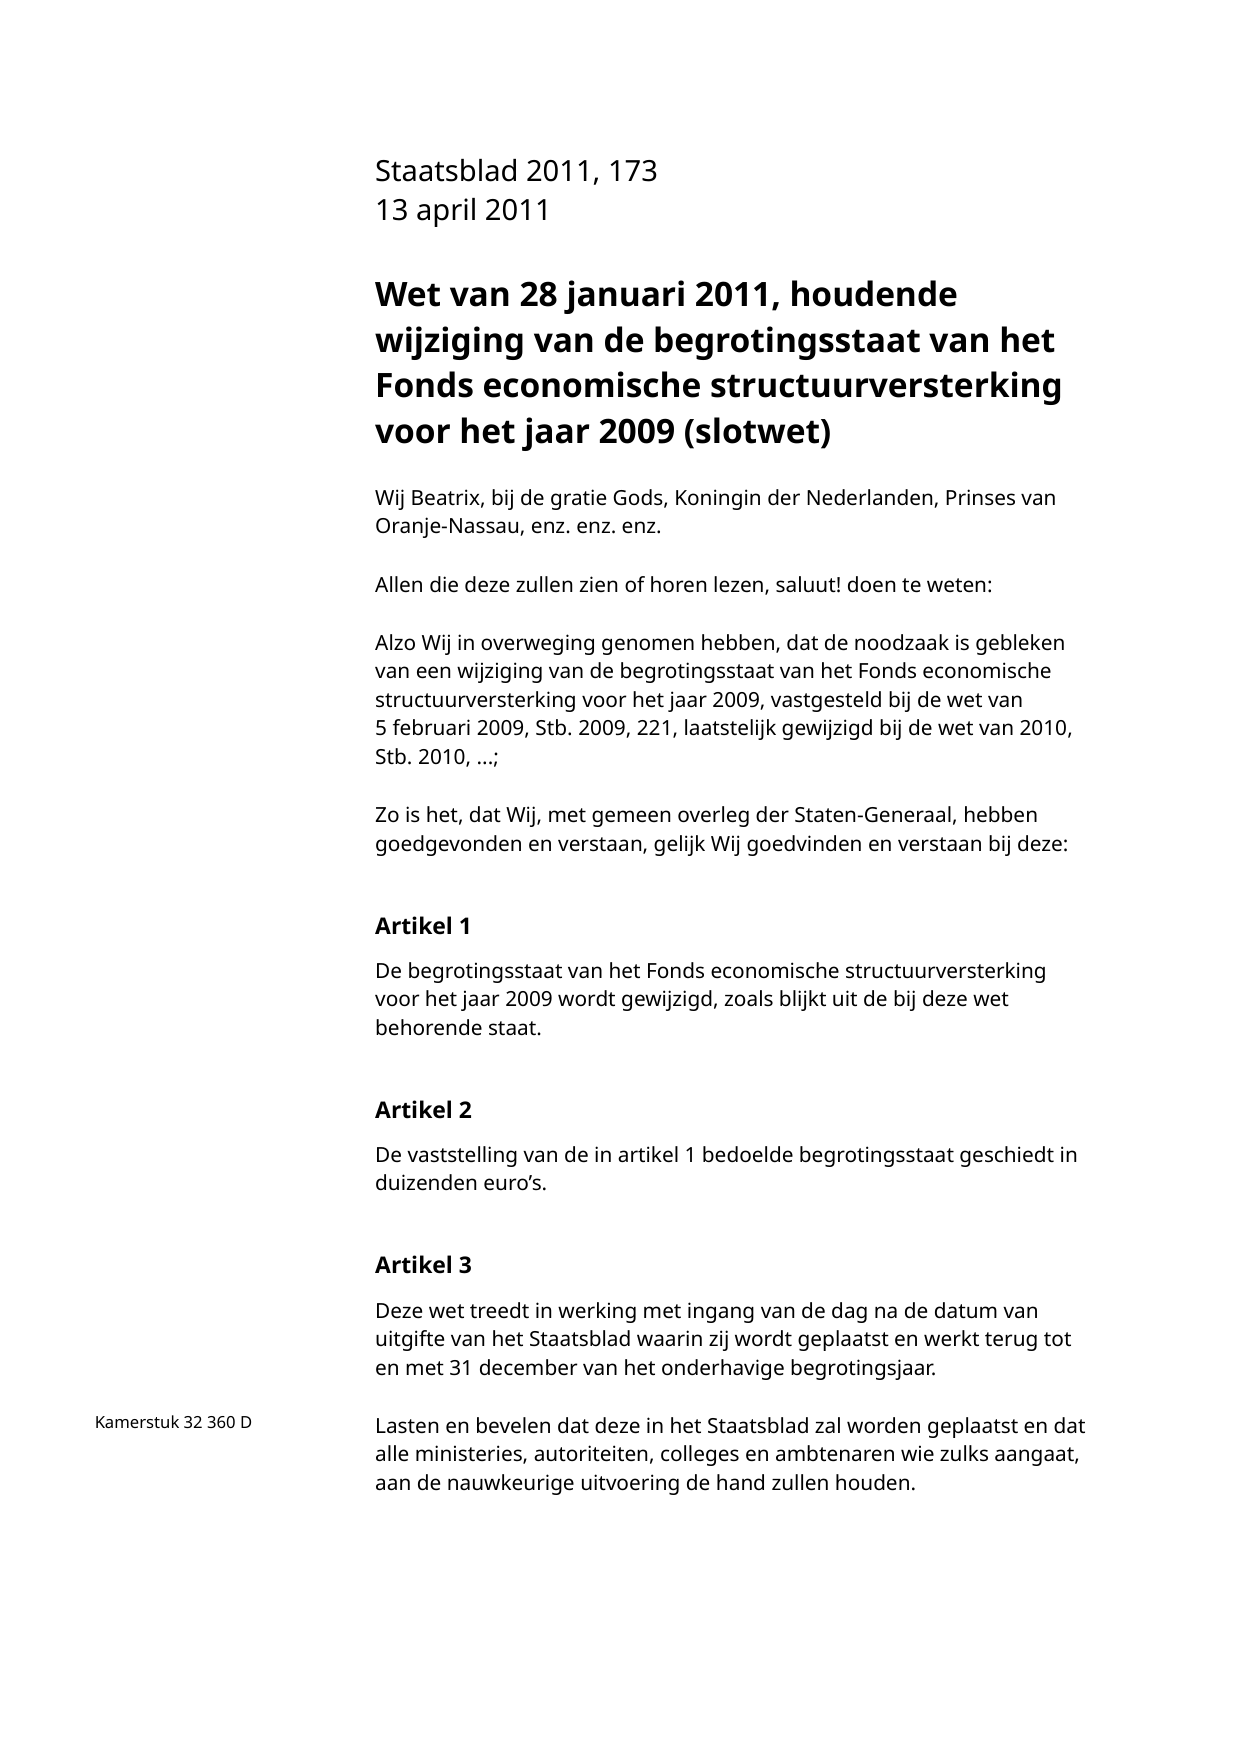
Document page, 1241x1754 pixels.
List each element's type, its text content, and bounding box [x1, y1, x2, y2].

text Allen die deze zullen zien of horen lezen, saluut! doen te weten: [375, 570, 1090, 598]
text Staatsblad 2011, 173 [375, 150, 1090, 190]
text Wij Beatrix, bij de gratie Gods, Koningin der Nederlanden, Prinses van Oranje-Nassau, enz. enz. enz. [375, 483, 1090, 540]
text 13 april 2011 [375, 190, 1090, 229]
text Alzo Wij in overweging genomen hebben, dat de noodzaak is gebleken van een wijziging van de begrotingsstaat van het Fonds economische structuurversterking voor het jaar 2009, vastgesteld bij de wet van 5 februari 2009, Stb. 2009, 221, laatstelijk gewijzigd bij de wet van 2010, Stb. 2010, ...; [375, 628, 1090, 770]
subtitle Artikel 3 [375, 1249, 1090, 1281]
text De vaststelling van de in artikel 1 bedoelde begrotingsstaat geschiedt in duizenden euro’s. [375, 1140, 1090, 1197]
subtitle Artikel 1 [375, 910, 1090, 941]
subtitle Artikel 2 [375, 1094, 1090, 1125]
text Lasten en bevelen dat deze in het Staatsblad zal worden geplaatst en dat alle ministeries, autoriteiten, colleges en ambtenaren wie zulks aangaat, aan de nauwkeurige uitvoering de hand zullen houden. [375, 1411, 1090, 1496]
text De begrotingsstaat van het Fonds economische structuurversterking voor het jaar 2009 wordt gewijzigd, zoals blijkt uit de bij deze wet behorende staat. [375, 956, 1090, 1041]
text Zo is het, dat Wij, met gemeen overleg der Staten-Generaal, hebben goedgevonden en verstaan, gelijk Wij goedvinden en verstaan bij deze: [375, 800, 1090, 857]
text Kamerstuk 32 360 D [94, 1411, 328, 1434]
text Deze wet treedt in werking met ingang van de dag na de datum van uitgifte van het Staatsblad waarin zij wordt geplaatst en werkt terug tot en met 31 december van het onderhavige begrotingsjaar. [375, 1296, 1090, 1381]
subtitle Wet van 28 januari 2011, houdende wijziging van de begrotingsstaat van het Fonds economische structuurversterking voor het jaar 2009 (slotwet) [375, 271, 1090, 453]
